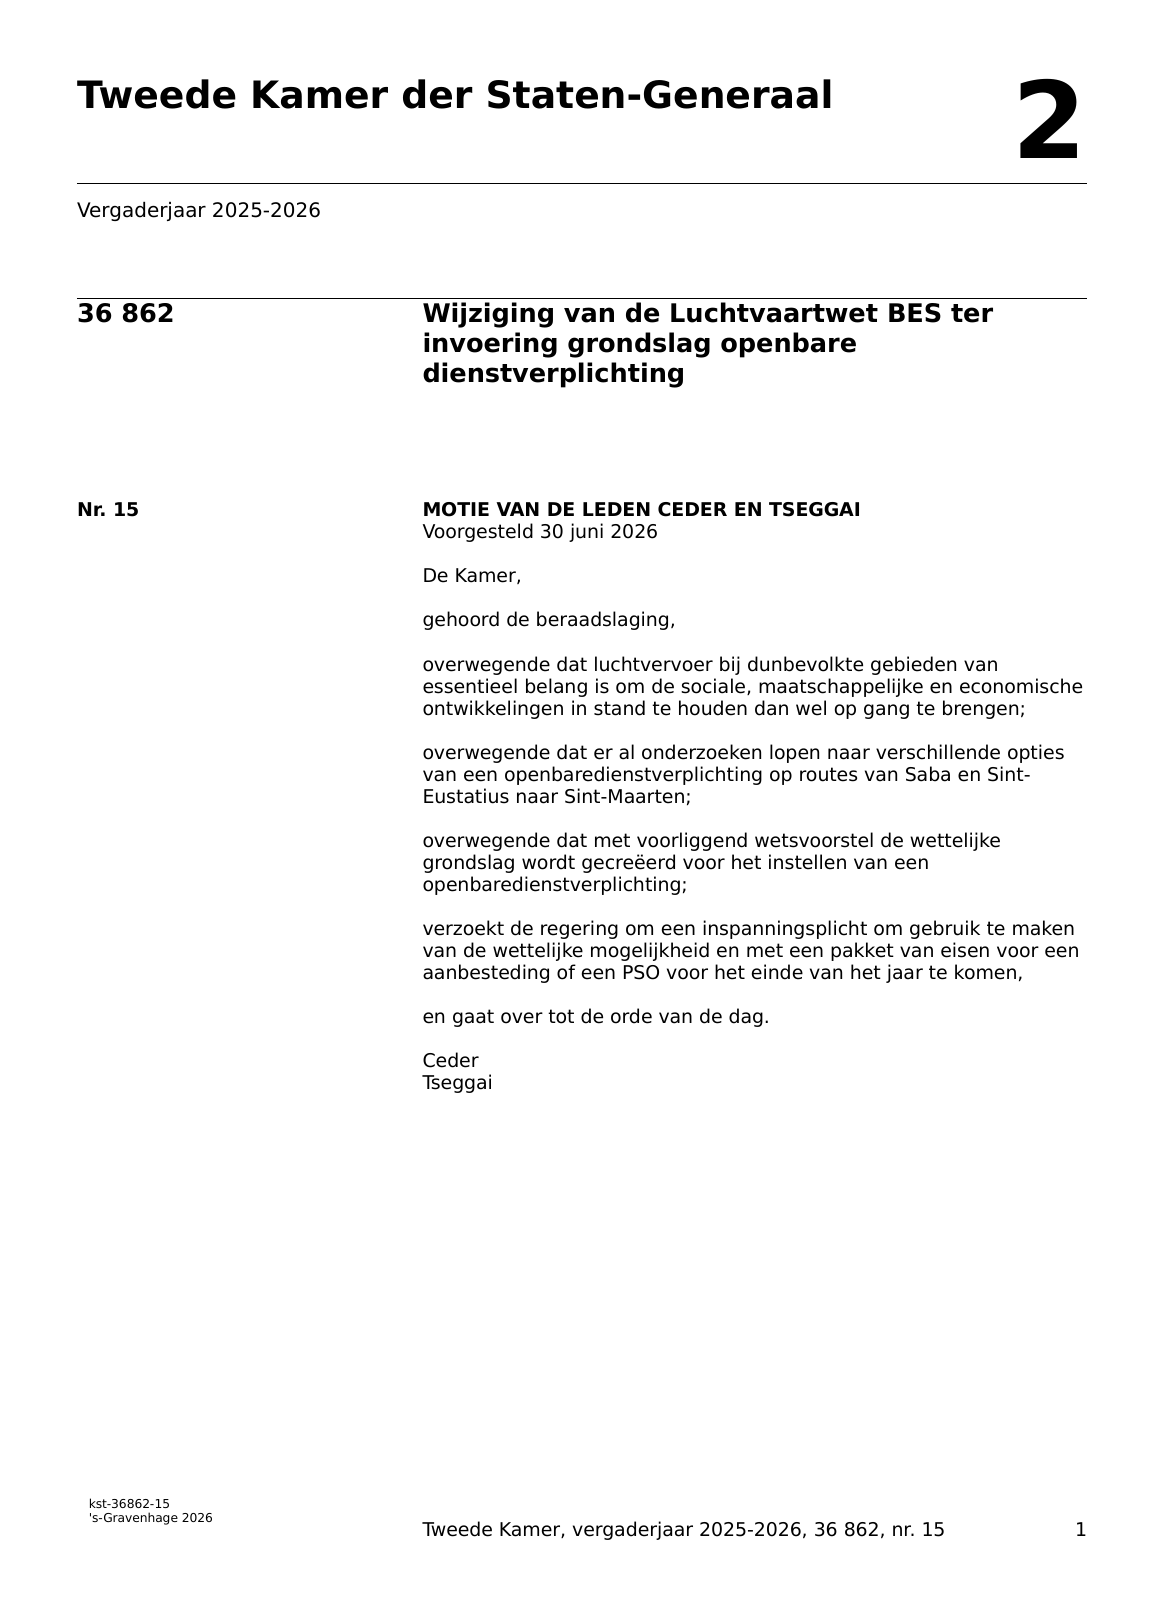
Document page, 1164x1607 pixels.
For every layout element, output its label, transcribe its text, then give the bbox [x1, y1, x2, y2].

text Ceder [422, 1050, 1087, 1072]
text overwegende dat luchtvervoer bij dunbevolkte gebieden van essentieel belang is om de sociale, maatschappelijke en economische ontwikkelingen in stand te houden dan wel op gang te brengen; [422, 653, 1087, 719]
text overwegende dat er al onderzoeken lopen naar verschillende opties van een openbaredienstverplichting op routes van Saba en Sint-Eustatius naar Sint-Maarten; [422, 742, 1087, 808]
text en gaat over tot de orde van de dag. [422, 1006, 1087, 1028]
subtitle Nr. 15 MOTIE VAN DE LEDEN CEDER EN TSEGGAI [77, 499, 1087, 521]
text 's-Gravenhage 2026 [88, 1511, 323, 1525]
text Voorgesteld 30 juni 2026 [422, 521, 1087, 543]
table_cell Vergaderjaar 2025-2026 [77, 184, 1087, 298]
table_header Tweede Kamer der Staten-Generaal [77, 59, 886, 183]
text gehoord de beraadslaging, [422, 609, 1087, 631]
subtitle 36 862 Wijziging van de Luchtvaartwet BES ter invoering grondslag openbare dienstverplichting [77, 299, 1087, 388]
text De Kamer, [422, 565, 1087, 587]
text verzoekt de regering om een inspanningsplicht om gebruik te maken van de wettelijke mogelijkheid en met een pakket van eisen voor een aanbesteding of een PSO voor het einde van het jaar te komen, [422, 918, 1087, 984]
text overwegende dat met voorliggend wetsvoorstel de wettelijke grondslag wordt gecreëerd voor het instellen van een openbaredienstverplichting; [422, 830, 1087, 896]
table_header 2 [886, 59, 1087, 183]
text Tseggai [422, 1072, 1087, 1094]
text kst-36862-15 [88, 1497, 323, 1511]
